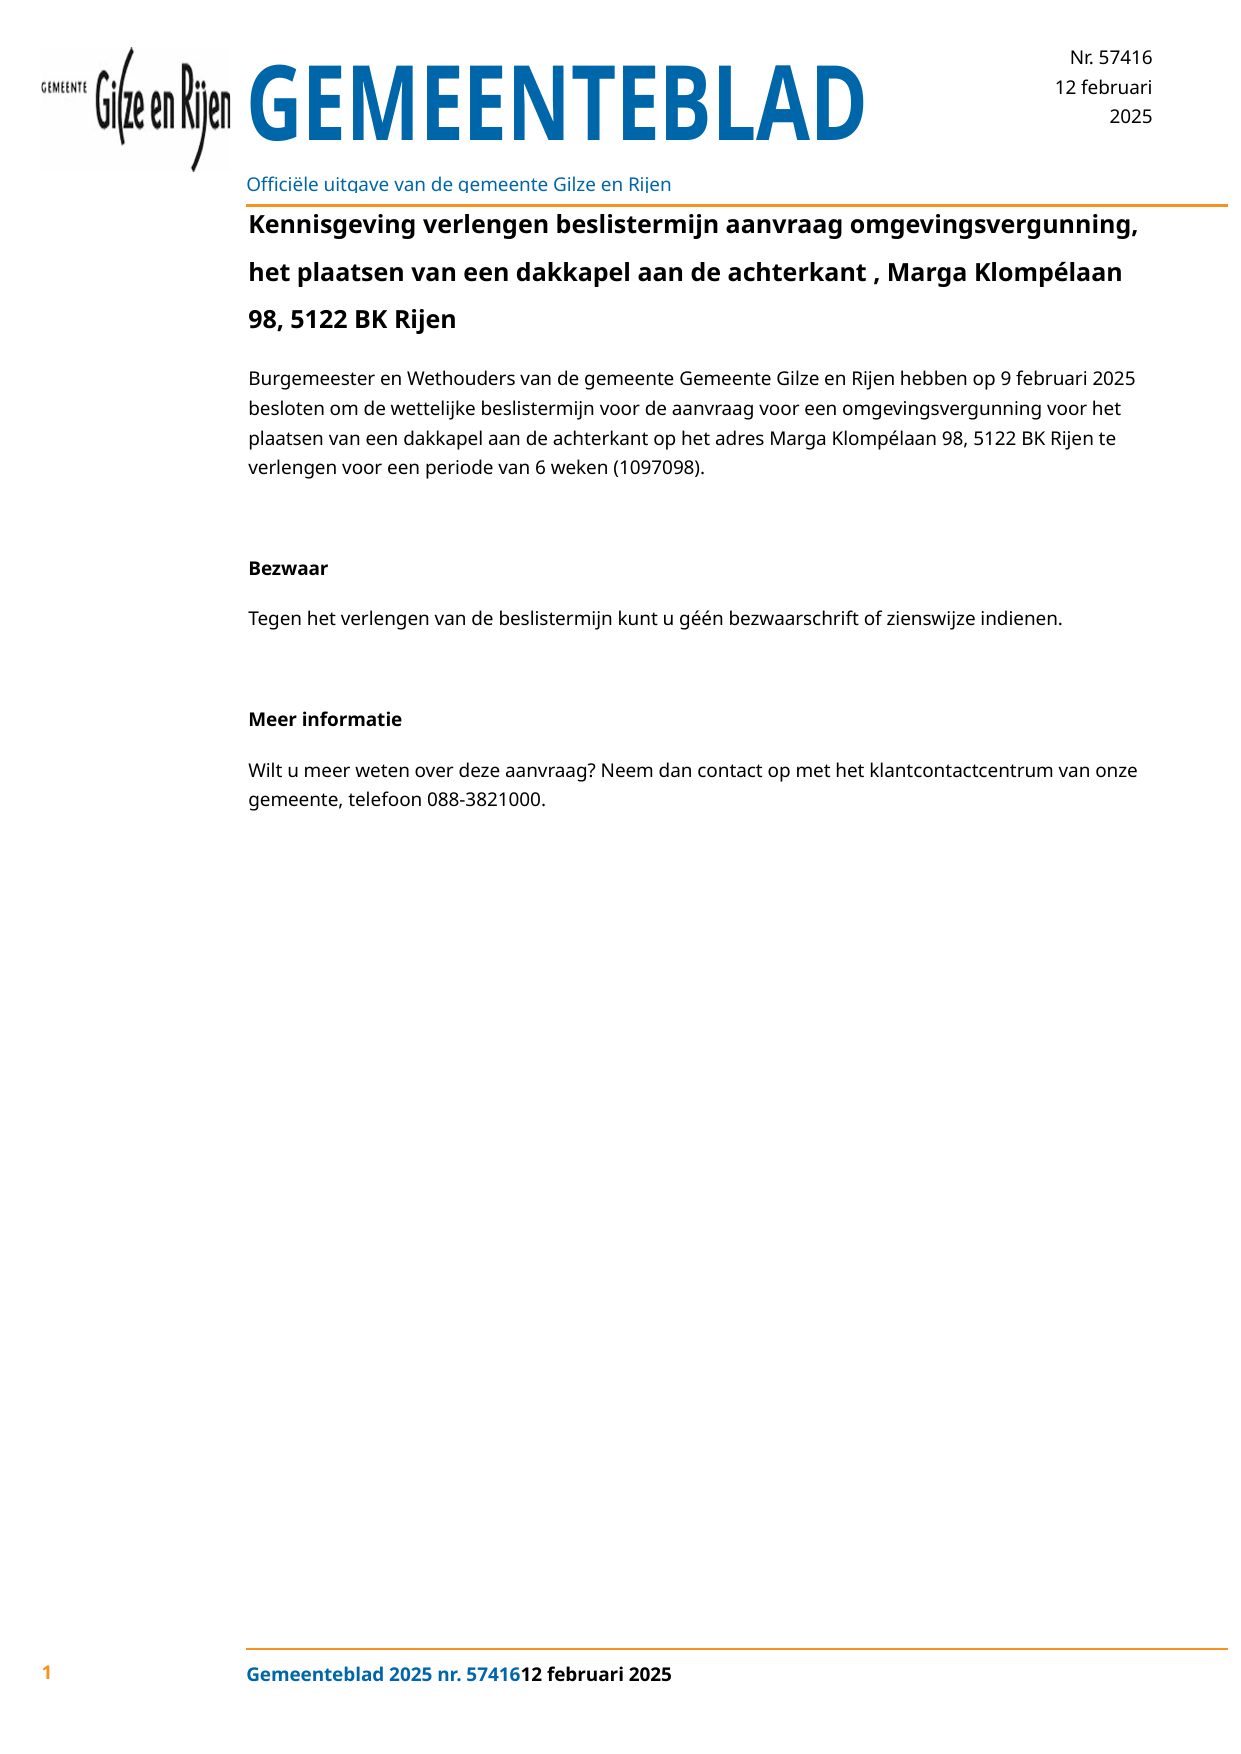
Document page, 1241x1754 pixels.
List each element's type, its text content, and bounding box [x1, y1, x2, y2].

text Meer informatie [248, 706, 1152, 732]
text Wilt u meer weten over deze aanvraag? Neem dan contact op met het klantcontactcentrum van onze gemeente, telefoon 088-3821000. [248, 757, 1152, 812]
text Bezwaar [248, 555, 1152, 581]
text Burgemeester en Wethouders van de gemeente Gemeente Gilze en Rijen hebben op 9 februari 2025 besloten om de wettelijke beslistermijn voor de aanvraag voor een omgevingsvergunning voor het plaatsen van een dakkapel aan de achterkant op het adres Marga Klompélaan 98, 5122 BK Rijen te verlengen voor een periode van 6 weken (1097098). [248, 366, 1152, 480]
text Kennisgeving verlengen beslistermijn aanvraag omgevingsvergunning, het plaatsen van een dakkapel aan de achterkant , Marga Klompélaan 98, 5122 BK Rijen [248, 207, 1152, 336]
text Tegen het verlengen van de beslistermijn kunt u géén bezwaarschrift of zienswijze indienen. [248, 606, 1152, 631]
picture [41, 47, 231, 172]
